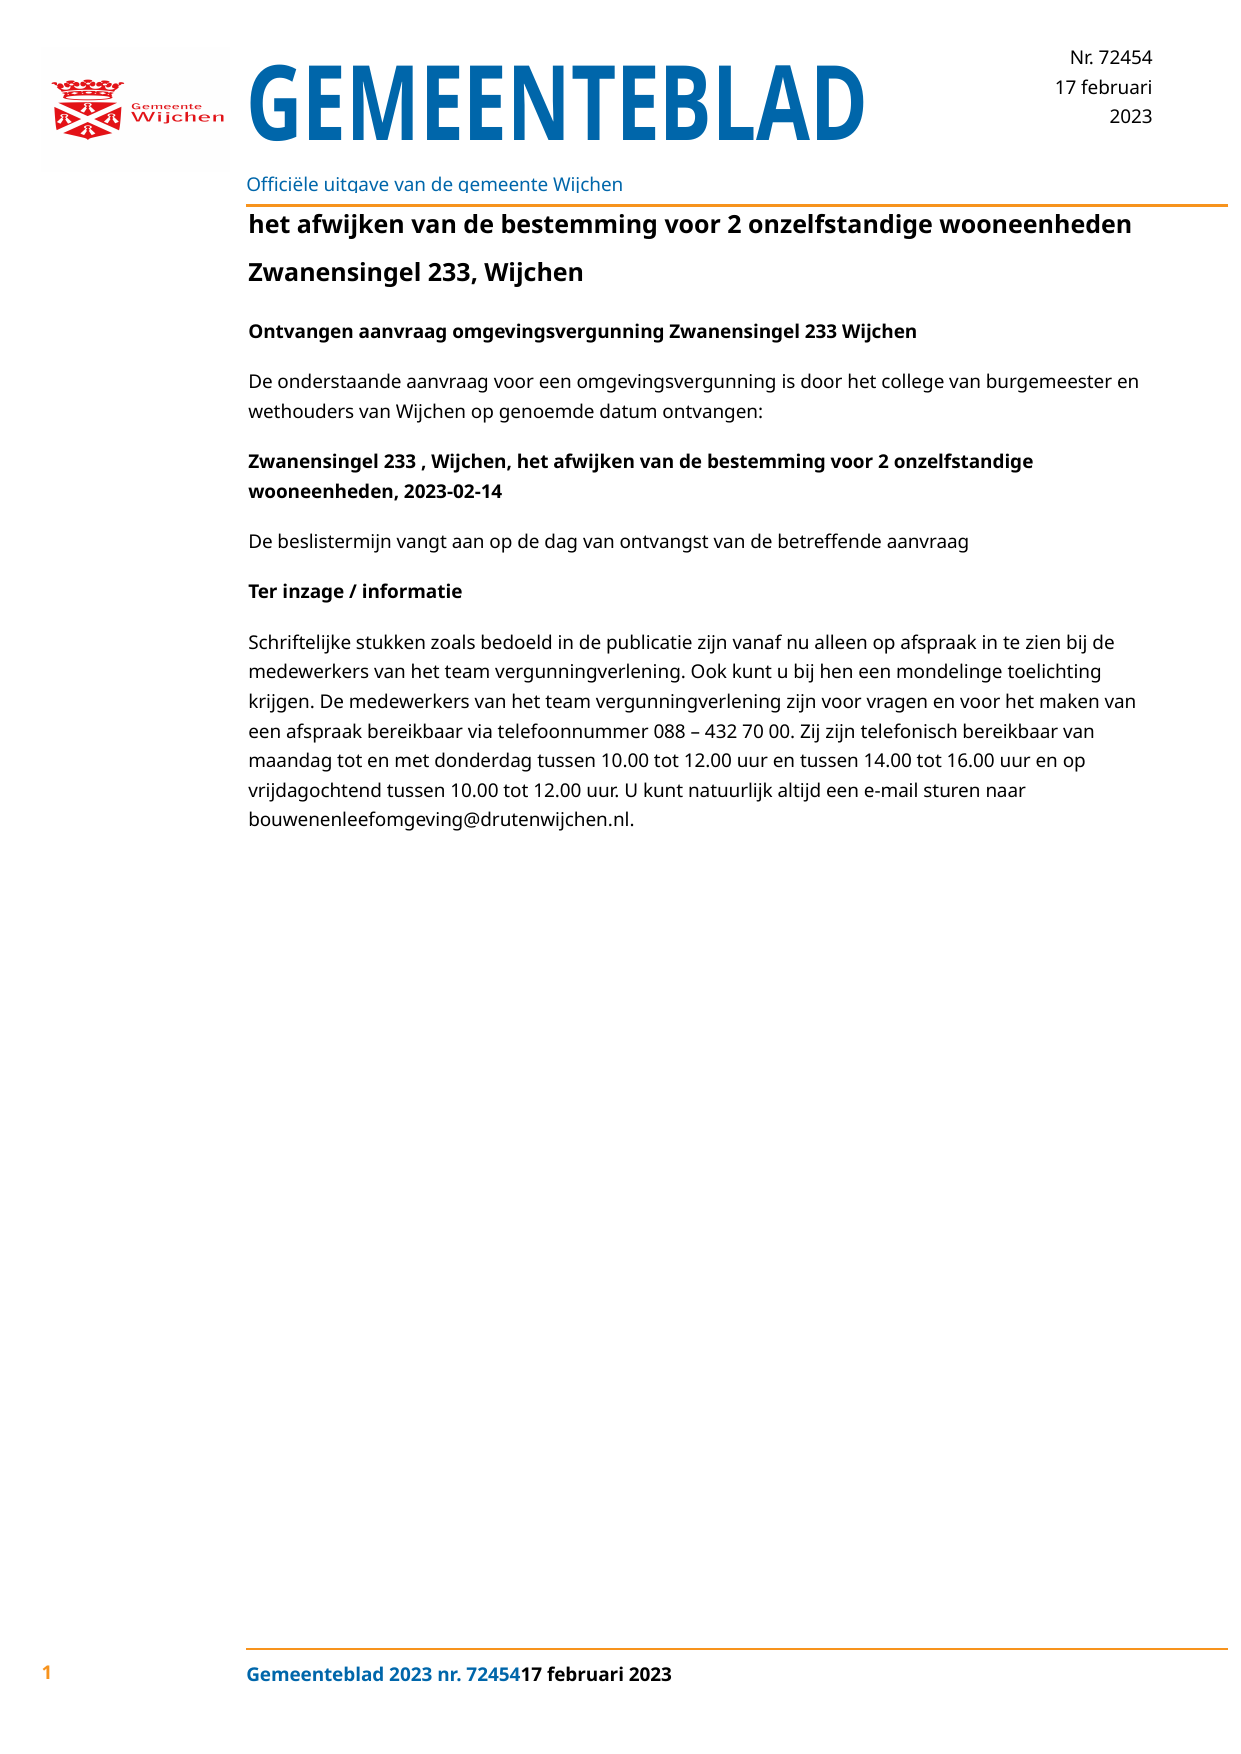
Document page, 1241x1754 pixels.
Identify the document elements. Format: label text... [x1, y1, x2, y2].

text Ontvangen aanvraag omgevingsvergunning Zwanensingel 233 Wijchen [248, 318, 1152, 344]
text Zwanensingel 233 , Wijchen, het afwijken van de bestemming voor 2 onzelfstandige wooneenheden, 2023-02-14 [248, 448, 1152, 504]
picture [41, 47, 231, 172]
text Schriftelijke stukken zoals bedoeld in de publicatie zijn vanaf nu alleen op afspraak in te zien bij de medewerkers van het team vergunningverlening. Ook kunt u bij hen een mondelinge toelichting krijgen. De medewerkers van het team vergunningverlening zijn voor vragen en voor het maken van een afspraak bereikbaar via telefoonnummer 088 – 432 70 00. Zij zijn telefonisch bereikbaar van maandag tot en met donderdag tussen 10.00 tot 12.00 uur en tussen 14.00 tot 16.00 uur en op vrijdagochtend tussen 10.00 tot 12.00 uur. U kunt natuurlijk altijd een e-mail sturen naar bouwenenleefomgeving@drutenwijchen.nl. [248, 629, 1152, 832]
text De onderstaande aanvraag voor een omgevingsvergunning is door het college van burgemeester en wethouders van Wijchen op genoemde datum ontvangen: [248, 368, 1152, 424]
text De beslistermijn vangt aan op de dag van ontvangst van de betreffende aanvraag [248, 528, 1152, 554]
text het afwijken van de bestemming voor 2 onzelfstandige wooneenheden Zwanensingel 233, Wijchen [248, 207, 1152, 288]
text Ter inzage / informatie [248, 579, 1152, 604]
